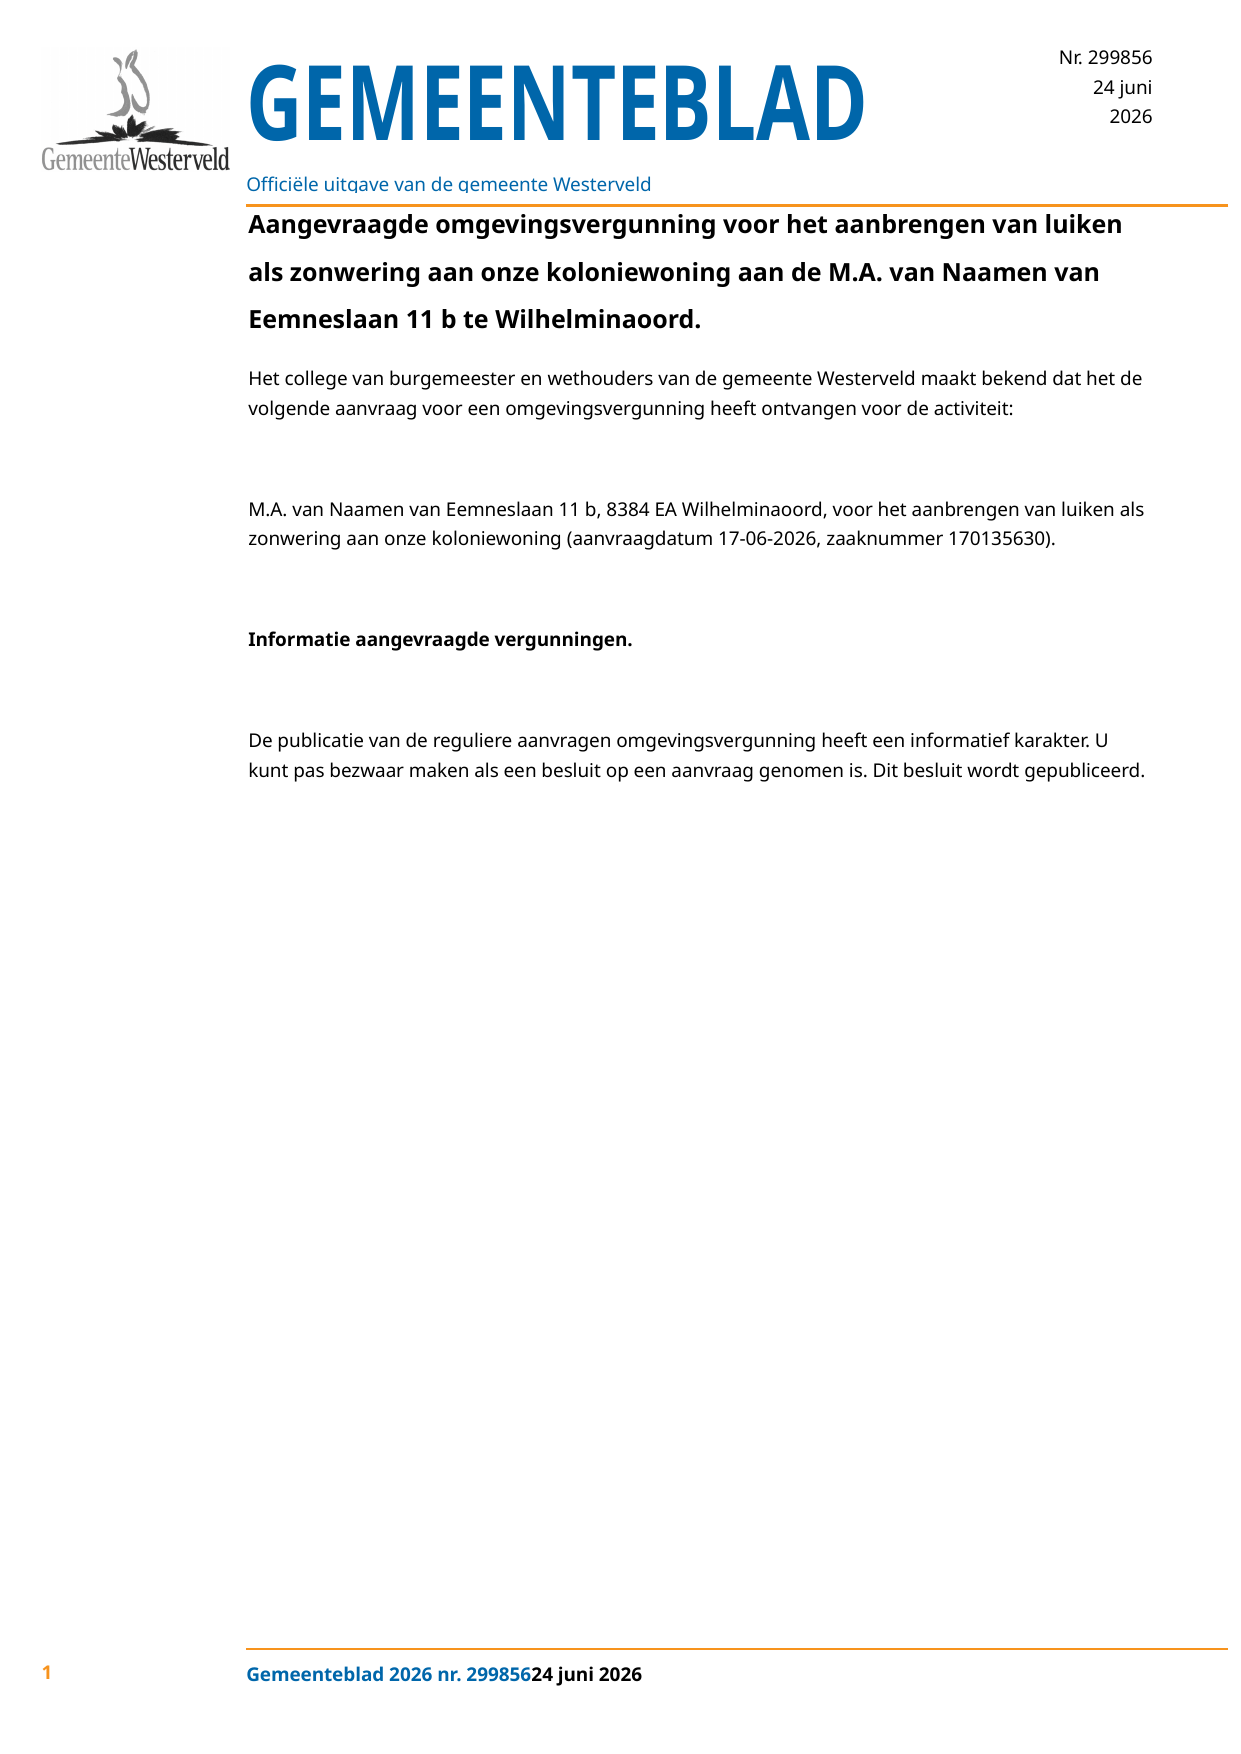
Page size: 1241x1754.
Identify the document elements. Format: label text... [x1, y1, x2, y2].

text Het college van burgemeester en wethouders van de gemeente Westerveld maakt bekend dat het de volgende aanvraag voor een omgevingsvergunning heeft ontvangen voor de activiteit: [248, 366, 1152, 421]
picture [41, 47, 231, 172]
text Aangevraagde omgevingsvergunning voor het aanbrengen van luiken als zonwering aan onze koloniewoning aan de M.A. van Naamen van Eemneslaan 11 b te Wilhelminaoord. [248, 207, 1152, 336]
text M.A. van Naamen van Eemneslaan 11 b, 8384 EA Wilhelminaoord, voor het aanbrengen van luiken als zonwering aan onze koloniewoning (aanvraagdatum 17-06-2026, zaaknummer 170135630). [248, 496, 1152, 551]
text De publicatie van de reguliere aanvragen omgevingsvergunning heeft een informatief karakter. U kunt pas bezwaar maken als een besluit op een aanvraag genomen is. Dit besluit wordt gepubliceerd. [248, 727, 1152, 782]
text Informatie aangevraagde vergunningen. [248, 626, 1152, 652]
